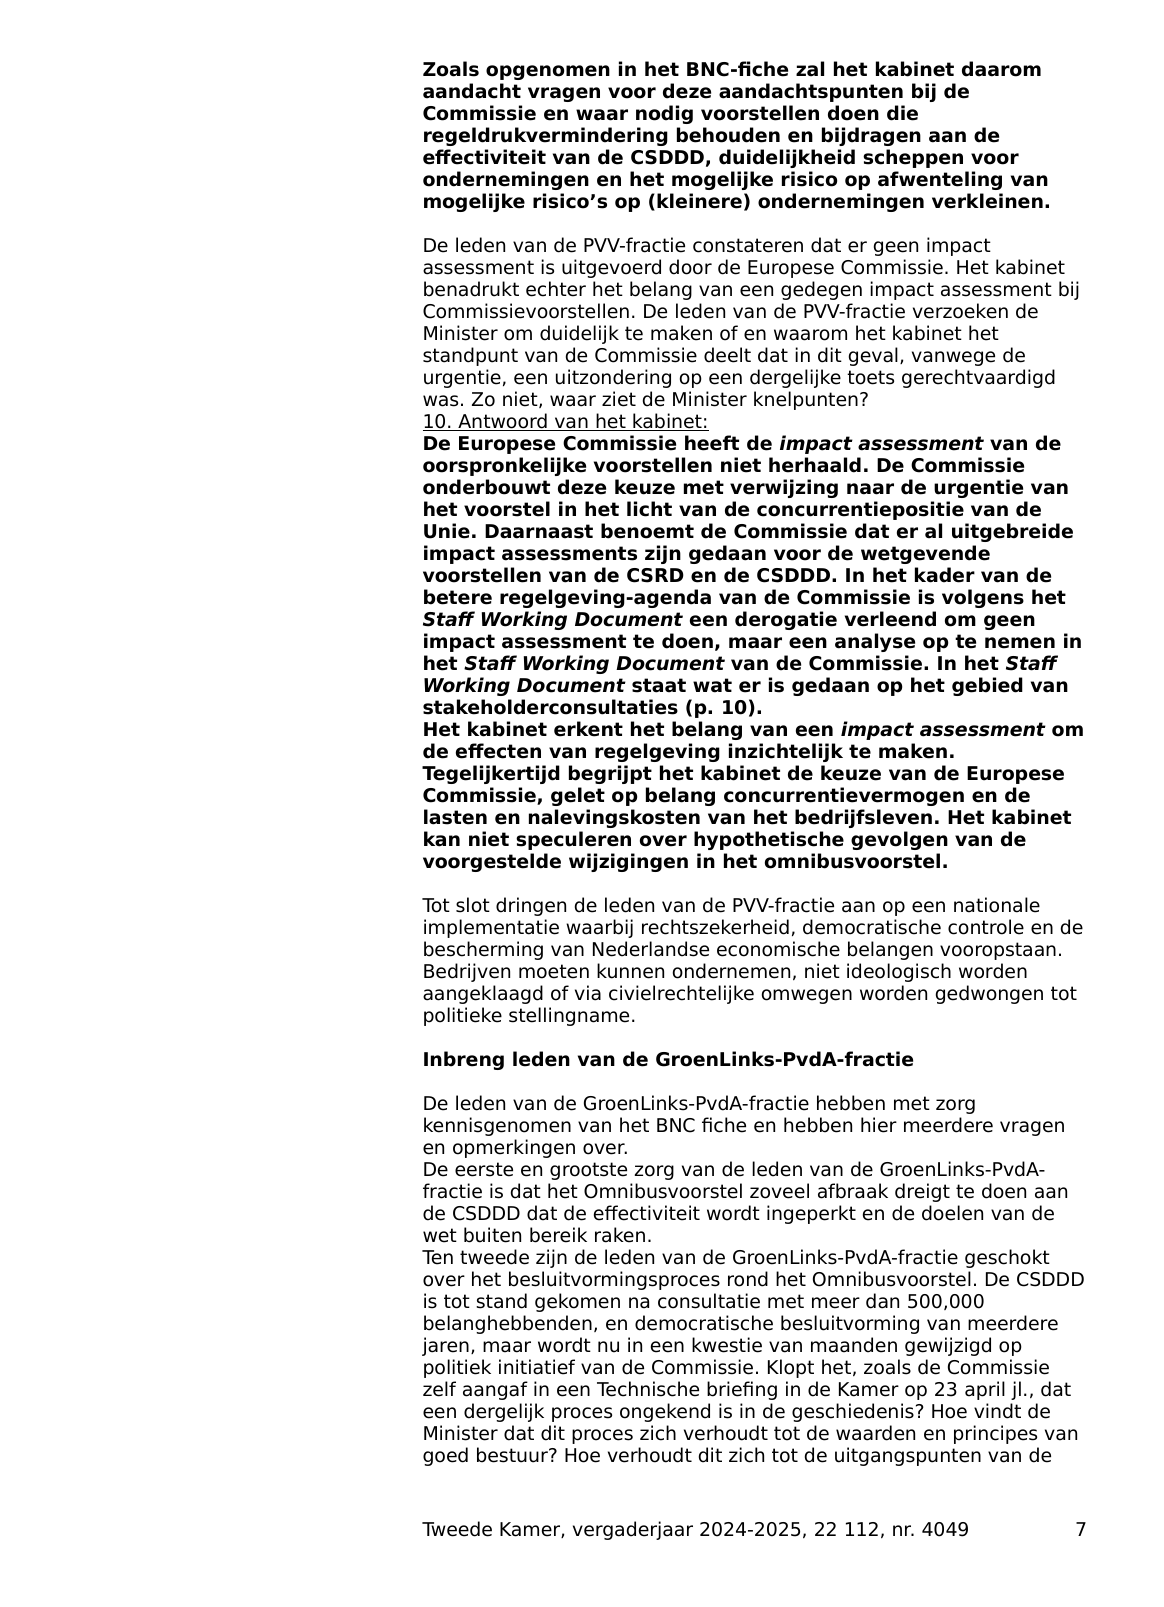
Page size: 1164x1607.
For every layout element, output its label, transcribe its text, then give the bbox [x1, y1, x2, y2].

text De leden van de GroenLinks-PvdA-fractie hebben met zorg kennisgenomen van het BNC fiche en hebben hier meerdere vragen en opmerkingen over. [422, 1093, 1087, 1159]
text Ten tweede zijn de leden van de GroenLinks-PvdA-fractie geschokt over het besluitvormingsproces rond het Omnibusvoorstel. De CSDDD is tot stand gekomen na consultatie met meer dan 500,000 belanghebbenden, en democratische besluitvorming van meerdere jaren, maar wordt nu in een kwestie van maanden gewijzigd op politiek initiatief van de Commissie. Klopt het, zoals de Commissie zelf aangaf in een Technische briefing in de Kamer op 23 april jl., dat een dergelijk proces ongekend is in de geschiedenis? Hoe vindt de Minister dat dit proces zich verhoudt tot de waarden en principes van goed bestuur? Hoe verhoudt dit zich tot de uitgangspunten van de [422, 1247, 1087, 1467]
text 10. Antwoord van het kabinet: [422, 411, 1087, 433]
text Zoals opgenomen in het BNC-fiche zal het kabinet daarom aandacht vragen voor deze aandachtspunten bij de Commissie en waar nodig voorstellen doen die regeldrukvermindering behouden en bijdragen aan de effectiviteit van de CSDDD, duidelijkheid scheppen voor ondernemingen en het mogelijke risico op afwenteling van mogelijke risico’s op (kleinere) ondernemingen verkleinen. [422, 59, 1087, 213]
text De leden van de PVV-fractie constateren dat er geen impact assessment is uitgevoerd door de Europese Commissie. Het kabinet benadrukt echter het belang van een gedegen impact assessment bij Commissievoorstellen. De leden van de PVV-fractie verzoeken de Minister om duidelijk te maken of en waarom het kabinet het standpunt van de Commissie deelt dat in dit geval, vanwege de urgentie, een uitzondering op een dergelijke toets gerechtvaardigd was. Zo niet, waar ziet de Minister knelpunten? [422, 235, 1087, 411]
text Tot slot dringen de leden van de PVV-fractie aan op een nationale implementatie waarbij rechtszekerheid, democratische controle en de bescherming van Nederlandse economische belangen vooropstaan. Bedrijven moeten kunnen ondernemen, niet ideologisch worden aangeklaagd of via civielrechtelijke omwegen worden gedwongen tot politieke stellingname. [422, 895, 1087, 1027]
text De Europese Commissie heeft de impact assessment van de oorspronkelijke voorstellen niet herhaald. De Commissie onderbouwt deze keuze met verwijzing naar de urgentie van het voorstel in het licht van de concurrentiepositie van de Unie. Daarnaast benoemt de Commissie dat er al uitgebreide impact assessments zijn gedaan voor de wetgevende voorstellen van de CSRD en de CSDDD. In het kader van de betere regelgeving-agenda van de Commissie is volgens het Staff Working Document een derogatie verleend om geen impact assessment te doen, maar een analyse op te nemen in het Staff Working Document van de Commissie. In het Staff Working Document staat wat er is gedaan op het gebied van stakeholderconsultaties (p. 10). [422, 433, 1087, 719]
text Het kabinet erkent het belang van een impact assessment om de effecten van regelgeving inzichtelijk te maken. Tegelijkertijd begrijpt het kabinet de keuze van de Europese Commissie, gelet op belang concurrentievermogen en de lasten en nalevingskosten van het bedrijfsleven. Het kabinet kan niet speculeren over hypothetische gevolgen van de voorgestelde wijzigingen in het omnibusvoorstel. [422, 719, 1087, 872]
subtitle Inbreng leden van de GroenLinks-PvdA-fractie [422, 1049, 1087, 1071]
text De eerste en grootste zorg van de leden van de GroenLinks-PvdA-fractie is dat het Omnibusvoorstel zoveel afbraak dreigt te doen aan de CSDDD dat de effectiviteit wordt ingeperkt en de doelen van de wet buiten bereik raken. [422, 1159, 1087, 1247]
